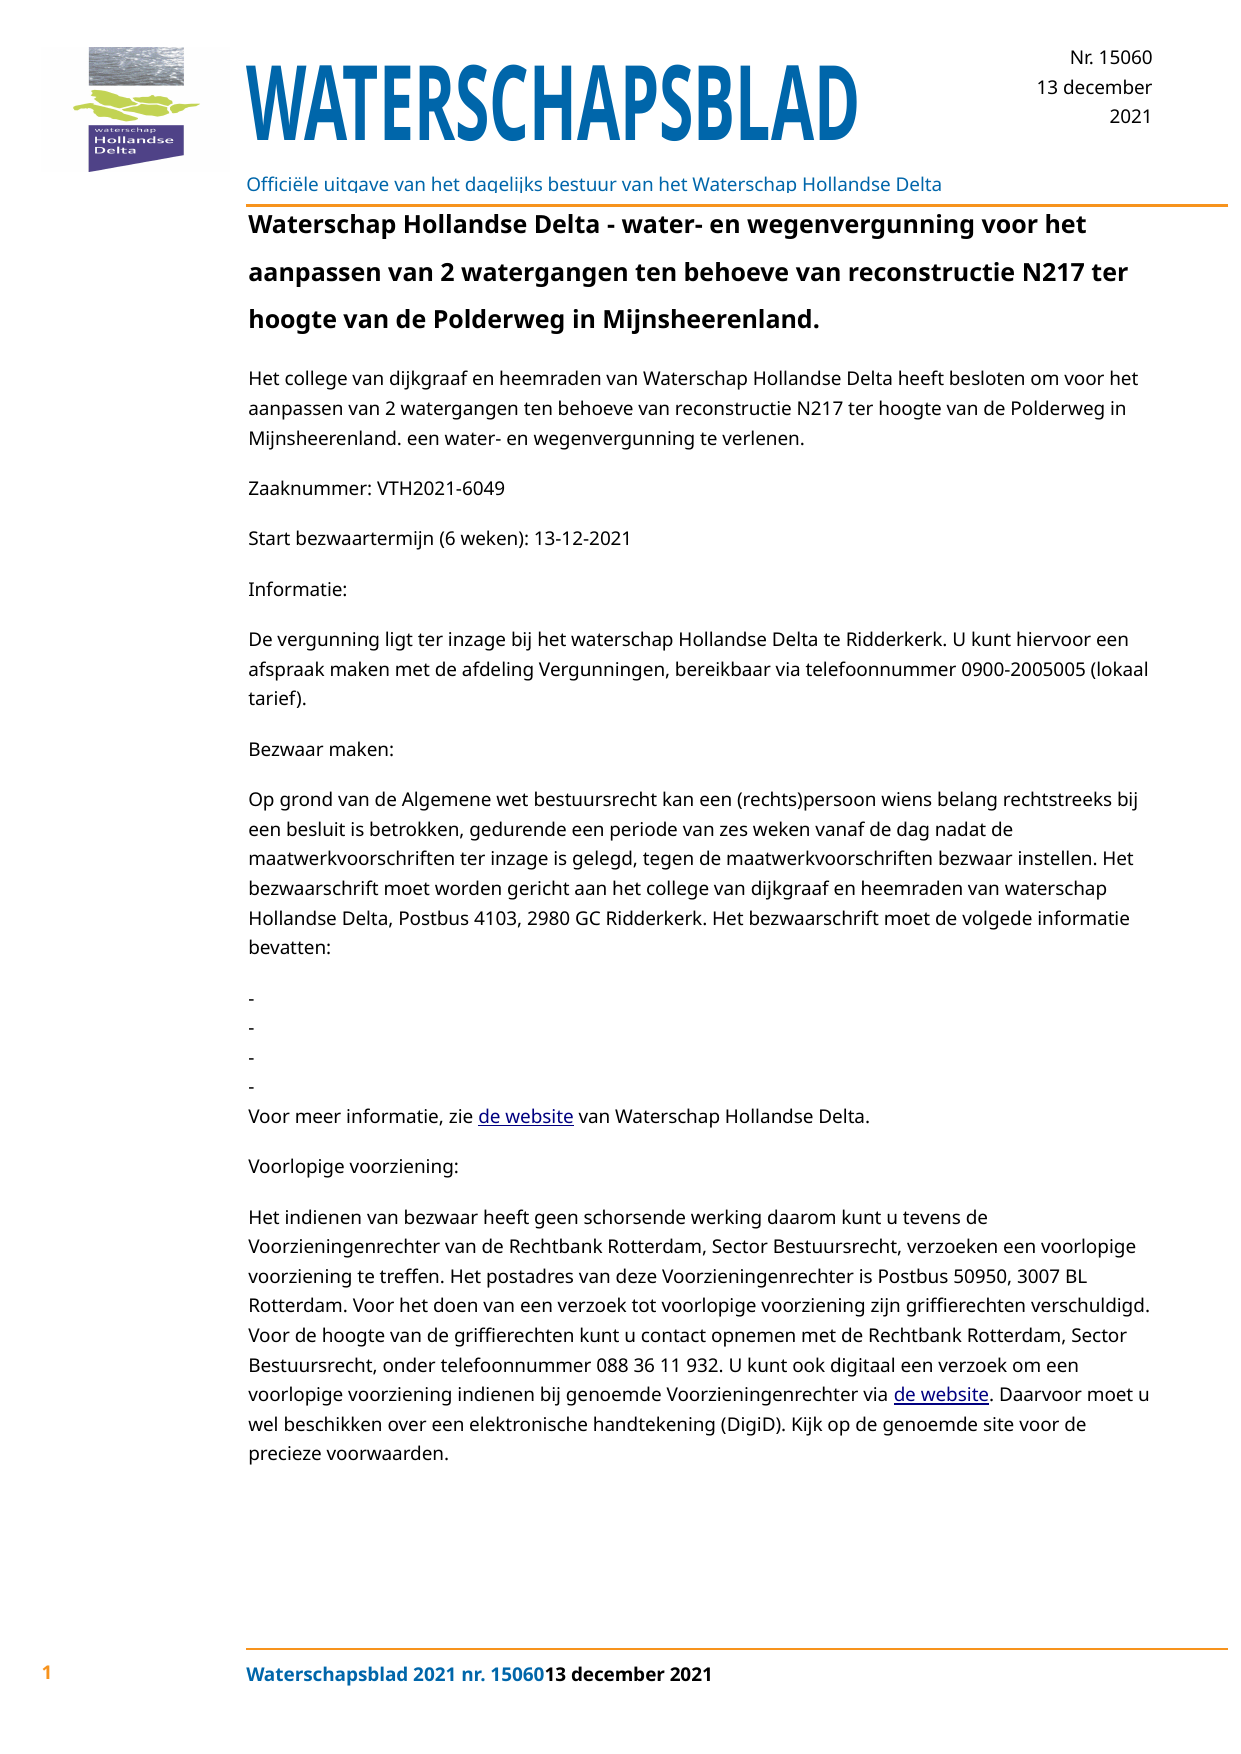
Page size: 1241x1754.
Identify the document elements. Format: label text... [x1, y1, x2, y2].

text Bezwaar maken: [248, 736, 1152, 762]
text Het college van dijkgraaf en heemraden van Waterschap Hollandse Delta heeft besloten om voor het aanpassen van 2 watergangen ten behoeve van reconstructie N217 ter hoogte van de Polderweg in Mijnsheerenland. een water- en wegenvergunning te verlenen. [248, 366, 1152, 450]
text Voorlopige voorziening: [248, 1153, 1152, 1179]
text Informatie: [248, 576, 1152, 602]
text Op grond van de Algemene wet bestuursrecht kan een (rechts)persoon wiens belang rechtstreeks bij een besluit is betrokken, gedurende een periode van zes weken vanaf de dag nadat de maatwerkvoorschriften ter inzage is gelegd, tegen de maatwerkvoorschriften bezwaar instellen. Het bezwaarschrift moet worden gericht aan het college van dijkgraaf en heemraden van waterschap Hollandse Delta, Postbus 4103, 2980 GC Ridderkerk. Het bezwaarschrift moet de volgede informatie bevatten: [248, 786, 1152, 960]
text Het indienen van bezwaar heeft geen schorsende werking daarom kunt u tevens de Voorzieningenrechter van de Rechtbank Rotterdam, Sector Bestuursrecht, verzoeken een voorlopige voorziening te treffen. Het postadres van deze Voorzieningenrechter is Postbus 50950, 3007 BL Rotterdam. Voor het doen van een verzoek tot voorlopige voorziening zijn griffierechten verschuldigd. Voor de hoogte van de griffierechten kunt u contact opnemen met de Rechtbank Rotterdam, Sector Bestuursrecht, onder telefoonnummer 088 36 11 932. U kunt ook digitaal een verzoek om een voorlopige voorziening indienen bij genoemde Voorzieningenrechter via de website. Daarvoor moet u wel beschikken over een elektronische handtekening (DigiD). Kijk op de genoemde site voor de precieze voorwaarden. [248, 1204, 1152, 1466]
text Voor meer informatie, zie de website van Waterschap Hollandse Delta. [248, 1103, 1152, 1129]
text Waterschap Hollandse Delta - water- en wegenvergunning voor het aanpassen van 2 watergangen ten behoeve van reconstructie N217 ter hoogte van de Polderweg in Mijnsheerenland. [248, 207, 1152, 336]
text Zaaknummer: VTH2021-6049 [248, 475, 1152, 501]
text Start bezwaartermijn (6 weken): 13-12-2021 [248, 526, 1152, 551]
text De vergunning ligt ter inzage bij het waterschap Hollandse Delta te Ridderkerk. U kunt hiervoor een afspraak maken met de afdeling Vergunningen, bereikbaar via telefoonnummer 0900-2005005 (lokaal tarief). [248, 626, 1152, 711]
picture [41, 47, 231, 172]
